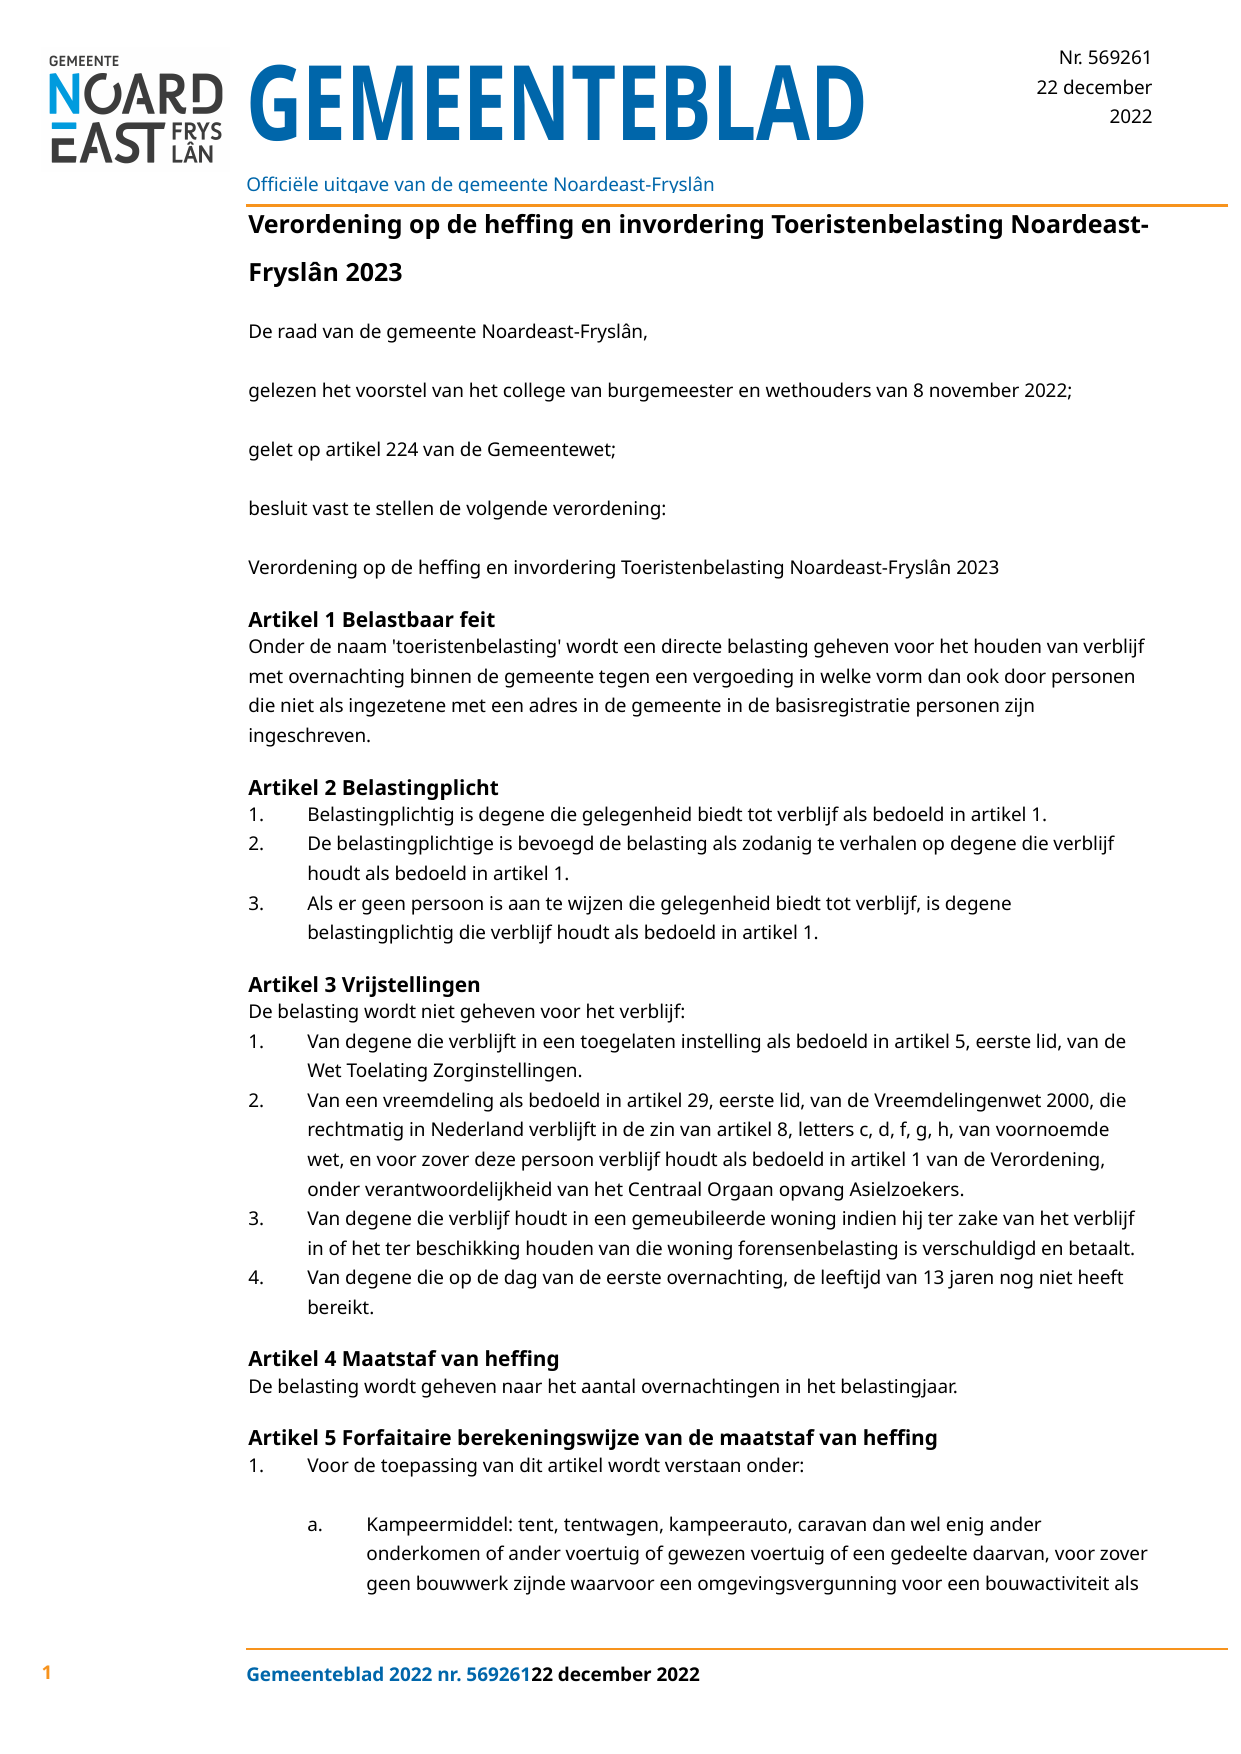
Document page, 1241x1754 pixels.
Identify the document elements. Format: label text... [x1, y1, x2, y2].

text Artikel 2 Belastingplicht [248, 773, 1152, 801]
text De belasting wordt niet geheven voor het verblijf: [248, 998, 1152, 1024]
text gelezen het voorstel van het college van burgemeester en wethouders van 8 november 2022; [248, 377, 1152, 403]
text Verordening op de heffing en invordering Toeristenbelasting Noardeast-Fryslân 2023 [248, 554, 1152, 580]
list Kampeermiddel: tent, tentwagen, kampeerauto, caravan dan wel enig ander onderkomen of ander voertuig of gewezen voertuig of een gedeelte daarvan, voor zover geen bouwwerk zijnde waarvoor een omgevingsvergunning voor een bouwactiviteit als [307, 1511, 1152, 1596]
text Onder de naam 'toeristenbelasting' wordt een directe belasting geheven voor het houden van verblijf met overnachting binnen de gemeente tegen een vergoeding in welke vorm dan ook door personen die niet als ingezetene met een adres in de gemeente in de basisregistratie personen zijn ingeschreven. [248, 633, 1152, 748]
text Verordening op de heffing en invordering Toeristenbelasting Noardeast-Fryslân 2023 [248, 207, 1152, 288]
text Artikel 1 Belastbaar feit [248, 605, 1152, 633]
text De raad van de gemeente Noardeast-Fryslân, [248, 318, 1152, 344]
text besluit vast te stellen de volgende verordening: [248, 495, 1152, 521]
list Voor de toepassing van dit artikel wordt verstaan onder: [248, 1452, 1152, 1477]
text De belasting wordt geheven naar het aantal overnachtingen in het belastingjaar. [248, 1373, 1152, 1399]
text Artikel 4 Maatstaf van heffing [248, 1344, 1152, 1373]
list Van degene die verblijft in een toegelaten instelling als bedoeld in artikel 5, eerste lid, van de Wet Toelating Zorginstellingen. [248, 1028, 1152, 1083]
list Als er geen persoon is aan te wijzen die gelegenheid biedt tot verblijf, is degene belastingplichtig die verblijf houdt als bedoeld in artikel 1. [248, 890, 1152, 945]
text Artikel 3 Vrijstellingen [248, 970, 1152, 998]
text Artikel 5 Forfaitaire berekeningswijze van de maatstaf van heffing [248, 1423, 1152, 1452]
picture [41, 47, 231, 172]
list Van degene die verblijf houdt in een gemeubileerde woning indien hij ter zake van het verblijf in of het ter beschikking houden van die woning forensenbelasting is verschuldigd en betaalt. [248, 1205, 1152, 1261]
list De belastingplichtige is bevoegd de belasting als zodanig te verhalen op degene die verblijf houdt als bedoeld in artikel 1. [248, 831, 1152, 886]
list Van een vreemdeling als bedoeld in artikel 29, eerste lid, van de Vreemdelingenwet 2000, die rechtmatig in Nederland verblijft in de zin van artikel 8, letters c, d, f, g, h, van voornoemde wet, en voor zover deze persoon verblijf houdt als bedoeld in artikel 1 van de Verordening, onder verantwoordelijkheid van het Centraal Orgaan opvang Asielzoekers. [248, 1087, 1152, 1201]
list Van degene die op de dag van de eerste overnachting, de leeftijd van 13 jaren nog niet heeft bereikt. [248, 1264, 1152, 1320]
text gelet op artikel 224 van de Gemeentewet; [248, 436, 1152, 462]
list Belastingplichtig is degene die gelegenheid biedt tot verblijf als bedoeld in artikel 1. [248, 801, 1152, 827]
